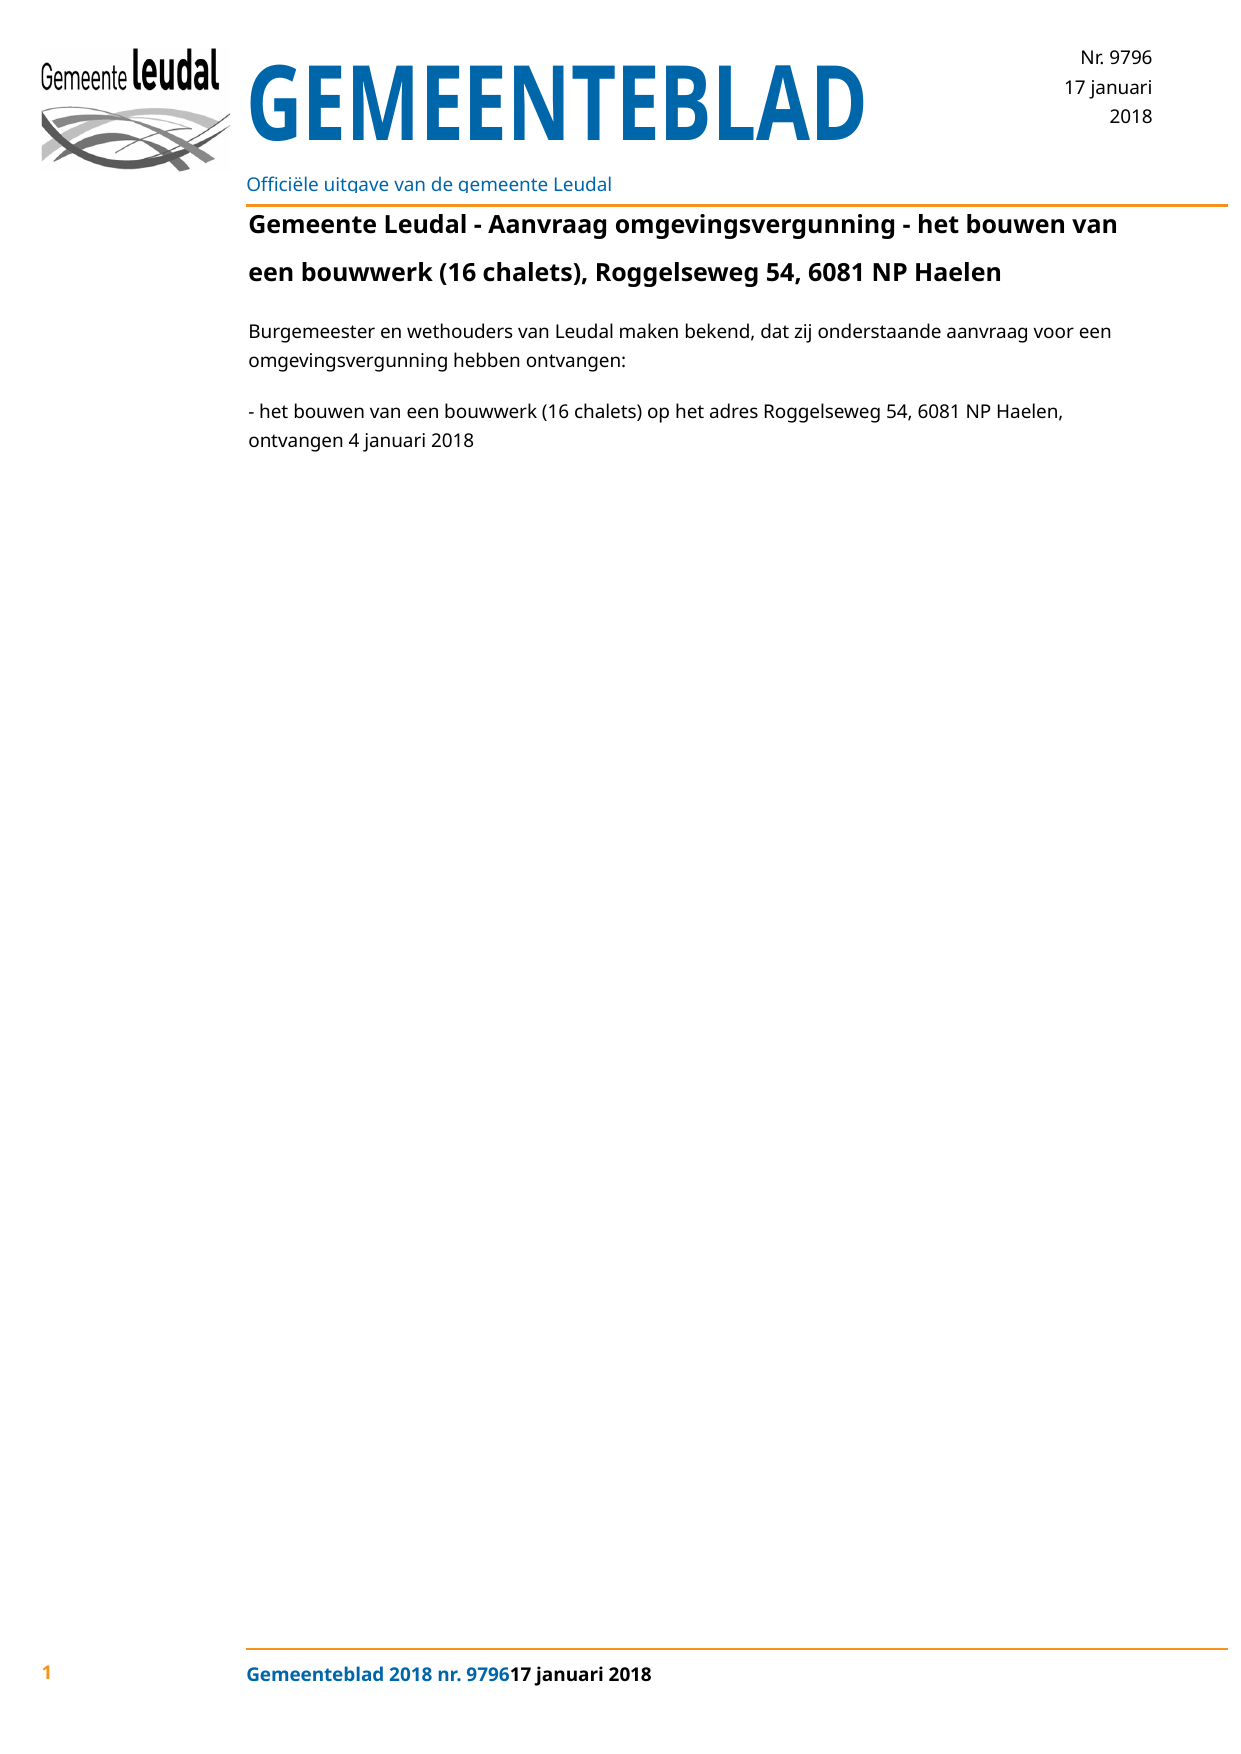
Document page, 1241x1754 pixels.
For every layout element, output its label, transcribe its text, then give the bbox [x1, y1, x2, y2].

picture [41, 47, 231, 172]
text Burgemeester en wethouders van Leudal maken bekend, dat zij onderstaande aanvraag voor een omgevingsvergunning hebben ontvangen: [248, 318, 1152, 373]
text Gemeente Leudal - Aanvraag omgevingsvergunning - het bouwen van een bouwwerk (16 chalets), Roggelseweg 54, 6081 NP Haelen [248, 207, 1152, 288]
text - het bouwen van een bouwwerk (16 chalets) op het adres Roggelseweg 54, 6081 NP Haelen, ontvangen 4 januari 2018 [248, 398, 1152, 453]
